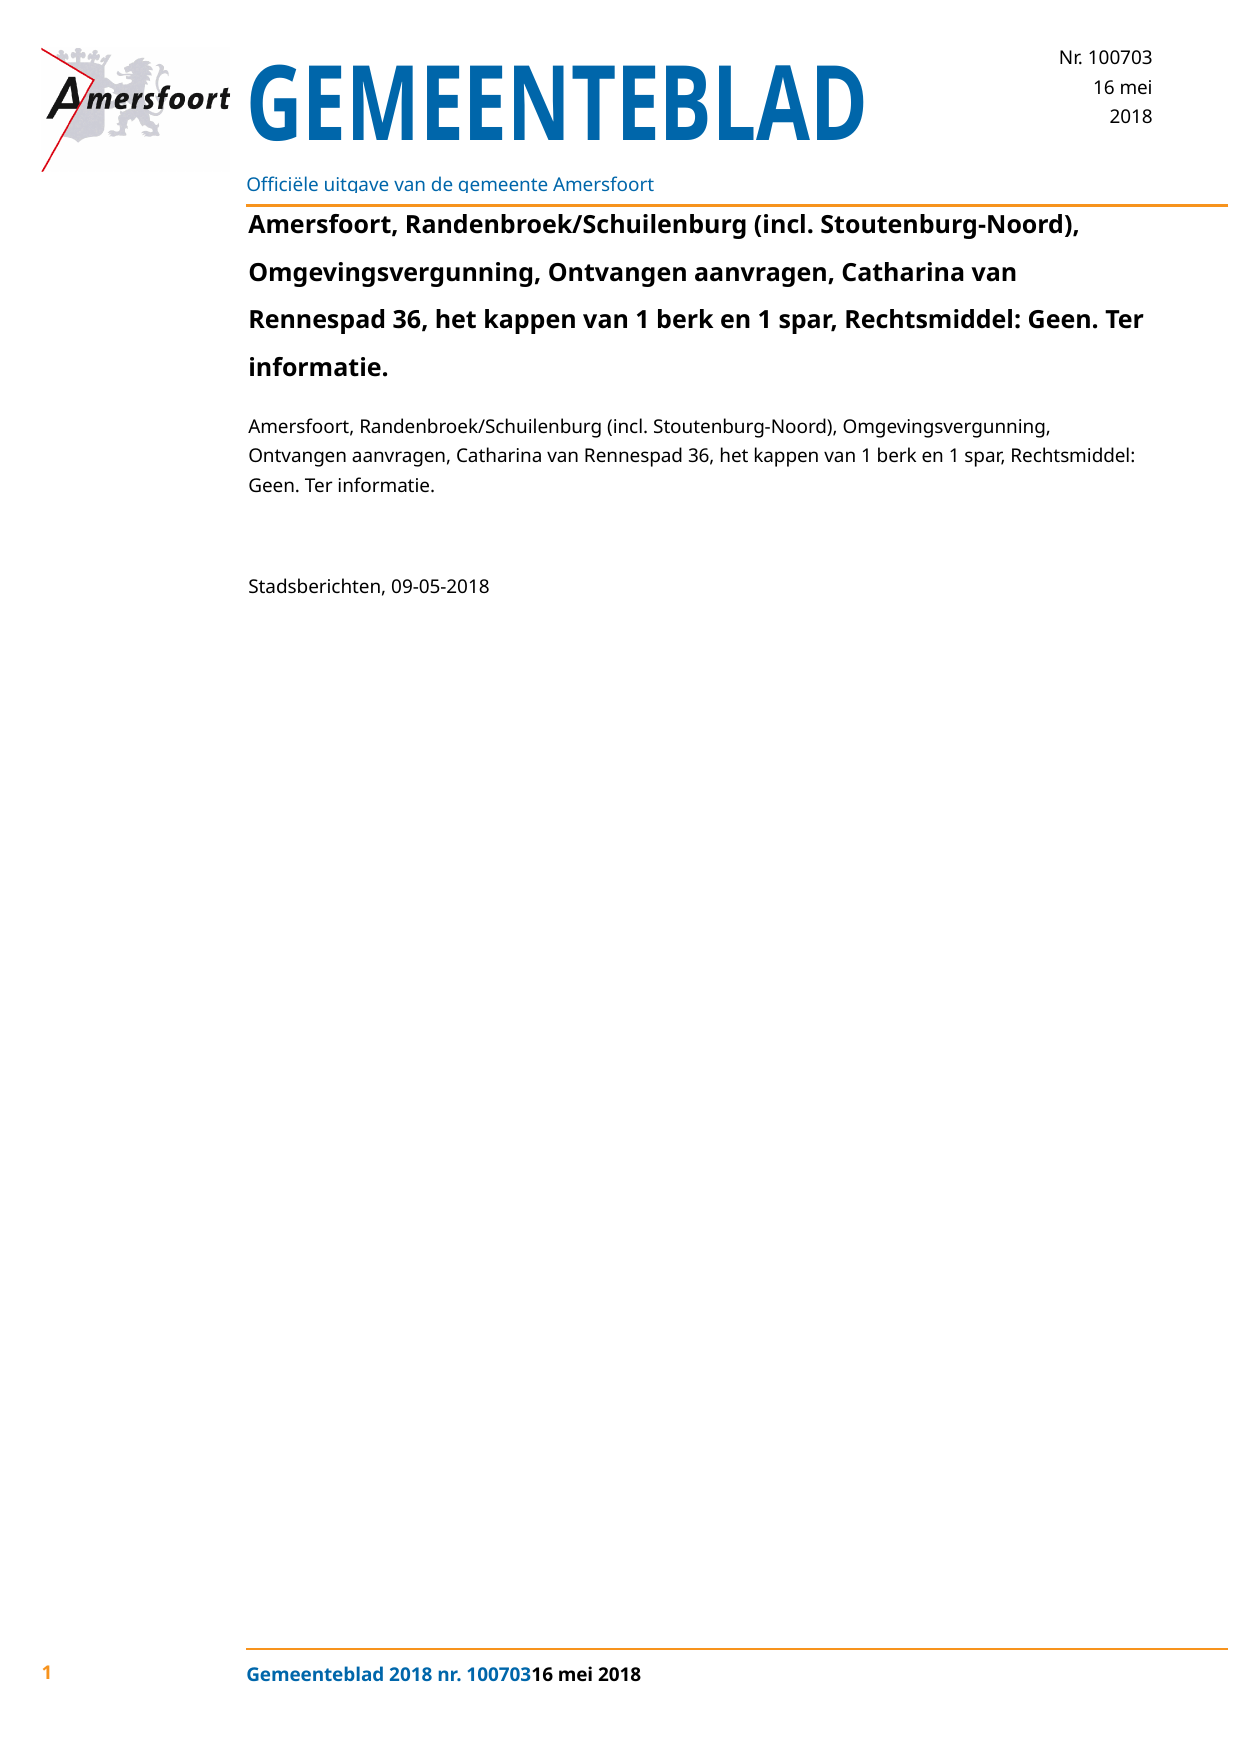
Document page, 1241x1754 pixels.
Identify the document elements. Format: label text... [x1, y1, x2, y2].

text Amersfoort, Randenbroek/Schuilenburg (incl. Stoutenburg-Noord), Omgevingsvergunning, Ontvangen aanvragen, Catharina van Rennespad 36, het kappen van 1 berk en 1 spar, Rechtsmiddel: Geen. Ter informatie. [248, 413, 1152, 498]
text Stadsberichten, 09-05-2018 [248, 573, 1152, 599]
picture [41, 47, 231, 172]
text Amersfoort, Randenbroek/Schuilenburg (incl. Stoutenburg-Noord), Omgevingsvergunning, Ontvangen aanvragen, Catharina van Rennespad 36, het kappen van 1 berk en 1 spar, Rechtsmiddel: Geen. Ter informatie. [248, 207, 1152, 384]
